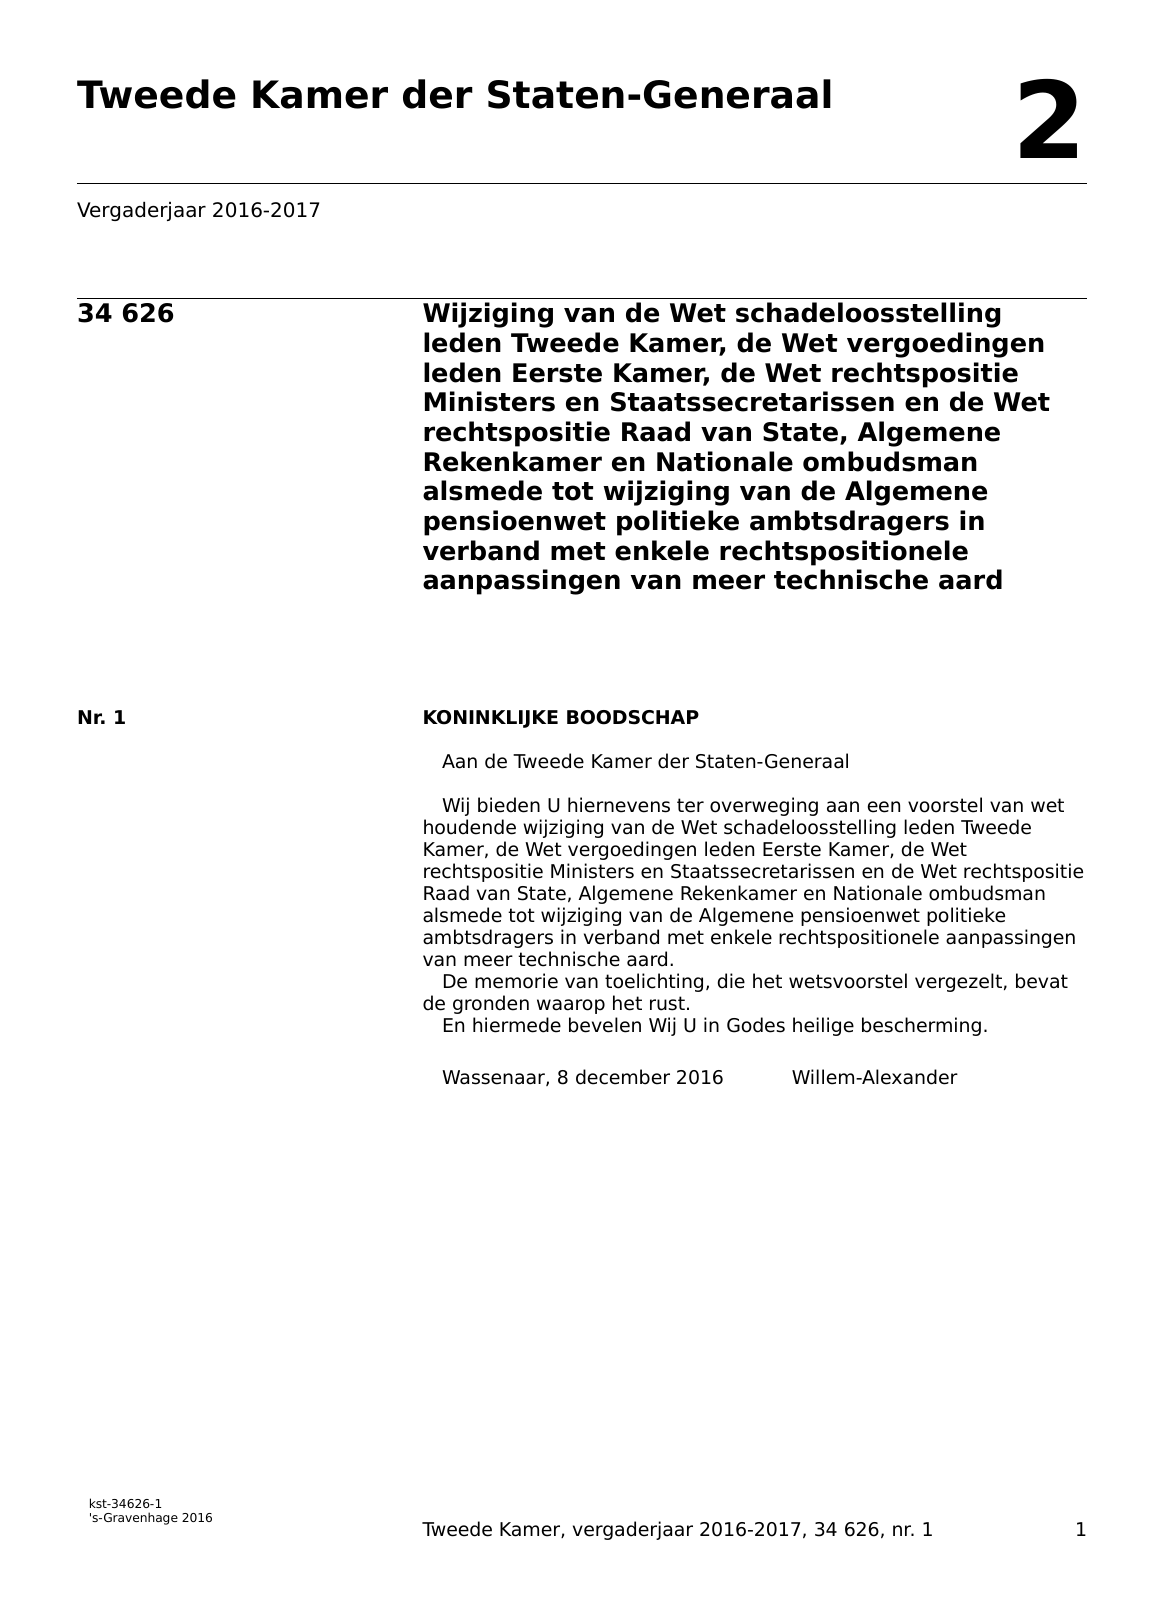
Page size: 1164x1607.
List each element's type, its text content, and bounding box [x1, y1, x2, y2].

text Wij bieden U hiernevens ter overweging aan een voorstel van wet houdende wijziging van de Wet schadeloosstelling leden Tweede Kamer, de Wet vergoedingen leden Eerste Kamer, de Wet rechtspositie Ministers en Staatssecretarissen en de Wet rechtspositie Raad van State, Algemene Rekenkamer en Nationale ombudsman alsmede tot wijziging van de Algemene pensioenwet politieke ambtsdragers in verband met enkele rechtspositionele aanpassingen van meer technische aard. [422, 795, 1087, 971]
table_header Tweede Kamer der Staten-Generaal [77, 59, 886, 183]
text 's-Gravenhage 2016 [88, 1511, 323, 1525]
text En hiermede bevelen Wij U in Godes heilige bescherming. [422, 1015, 1087, 1037]
subtitle 34 626 Wijziging van de Wet schadeloosstelling leden Tweede Kamer, de Wet vergoedingen leden Eerste Kamer, de Wet rechtspositie Ministers en Staatssecretarissen en de Wet rechtspositie Raad van State, Algemene Rekenkamer en Nationale ombudsman alsmede tot wijziging van de Algemene pensioenwet politieke ambtsdragers in verband met enkele rechtspositionele aanpassingen van meer technische aard [77, 299, 1087, 596]
text De memorie van toelichting, die het wetsvoorstel vergezelt, bevat de gronden waarop het rust. [422, 971, 1087, 1015]
text kst-34626-1 [88, 1497, 323, 1511]
text Wassenaar, 8 december 2016 Willem-Alexander [422, 1067, 1087, 1089]
text Aan de Tweede Kamer der Staten-Generaal [422, 751, 1087, 773]
subtitle Nr. 1 KONINKLIJKE BOODSCHAP [77, 707, 1087, 729]
table_header 2 [886, 59, 1087, 183]
table_cell Vergaderjaar 2016-2017 [77, 184, 1087, 298]
